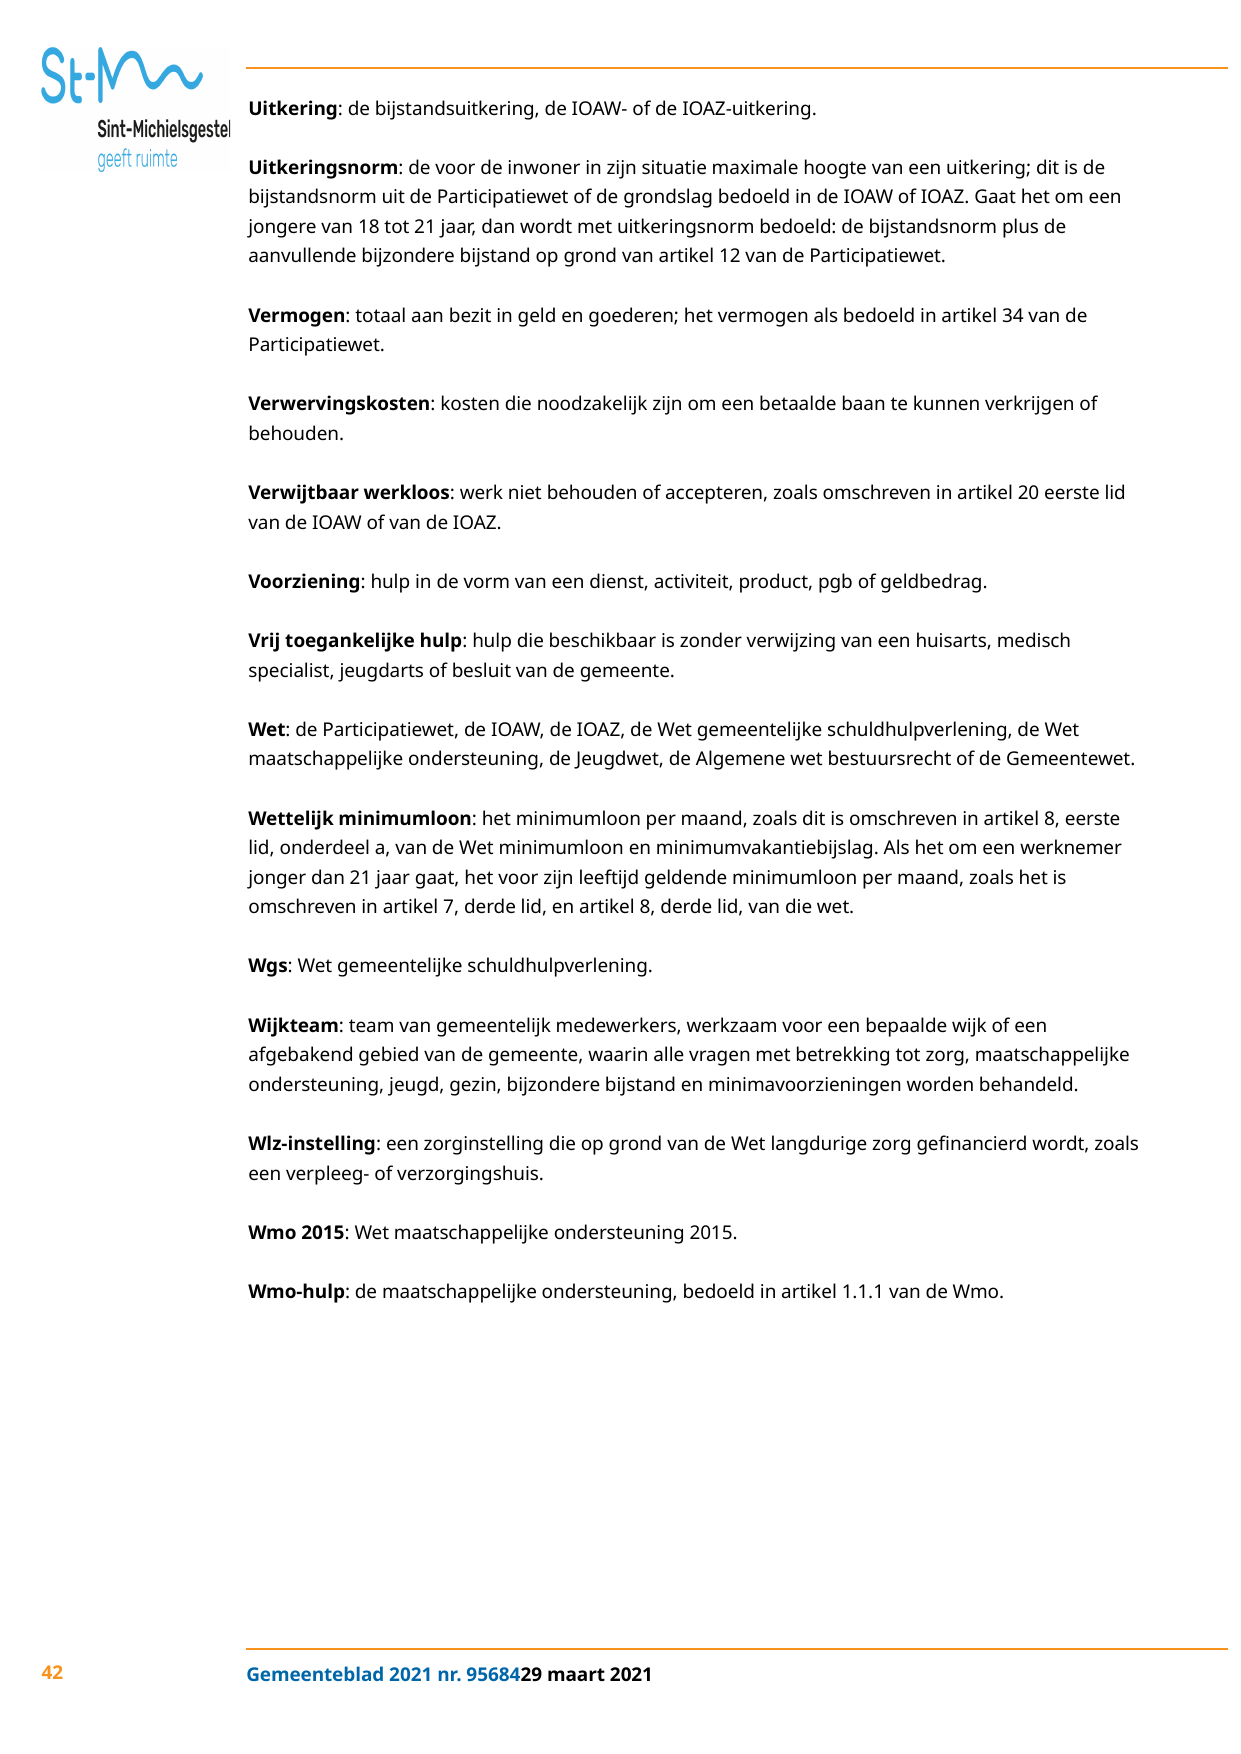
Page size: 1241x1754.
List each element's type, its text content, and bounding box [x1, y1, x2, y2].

text Wet: de Participatiewet, de IOAW, de IOAZ, de Wet gemeentelijke schuldhulpverlening, de Wet maatschappelijke ondersteuning, de Jeugdwet, de Algemene wet bestuursrecht of de Gemeentewet. [248, 716, 1152, 771]
text Vermogen: totaal aan bezit in geld en goederen; het vermogen als bedoeld in artikel 34 van de Participatiewet. [248, 302, 1152, 357]
text Wettelijk minimumloon: het minimumloon per maand, zoals dit is omschreven in artikel 8, eerste lid, onderdeel a, van de Wet minimumloon en minimumvakantiebijslag. Als het om een werknemer jonger dan 21 jaar gaat, het voor zijn leeftijd geldende minimumloon per maand, zoals het is omschreven in artikel 7, derde lid, en artikel 8, derde lid, van die wet. [248, 805, 1152, 919]
text Wgs: Wet gemeentelijke schuldhulpverlening. [248, 953, 1152, 978]
text Wmo 2015: Wet maatschappelijke ondersteuning 2015. [248, 1219, 1152, 1245]
text Voorziening: hulp in de vorm van een dienst, activiteit, product, pgb of geldbedrag. [248, 568, 1152, 594]
text Uitkering: de bijstandsuitkering, de IOAW- of de IOAZ-uitkering. [248, 95, 1152, 121]
text Wijkteam: team van gemeentelijk medewerkers, werkzaam voor een bepaalde wijk of een afgebakend gebied van de gemeente, waarin alle vragen met betrekking tot zorg, maatschappelijke ondersteuning, jeugd, gezin, bijzondere bijstand en minimavoorzieningen worden behandeld. [248, 1012, 1152, 1097]
text Verwervingskosten: kosten die noodzakelijk zijn om een betaalde baan te kunnen verkrijgen of behouden. [248, 391, 1152, 446]
text Verwijtbaar werkloos: werk niet behouden of accepteren, zoals omschreven in artikel 20 eerste lid van de IOAW of van de IOAZ. [248, 479, 1152, 535]
text Vrij toegankelijke hulp: hulp die beschikbaar is zonder verwijzing van een huisarts, medisch specialist, jeugdarts of besluit van de gemeente. [248, 627, 1152, 683]
picture [41, 47, 231, 172]
text Uitkeringsnorm: de voor de inwoner in zijn situatie maximale hoogte van een uitkering; dit is de bijstandsnorm uit de Participatiewet of de grondslag bedoeld in de IOAW of IOAZ. Gaat het om een jongere van 18 tot 21 jaar, dan wordt met uitkeringsnorm bedoeld: de bijstandsnorm plus de aanvullende bijzondere bijstand op grond van artikel 12 van de Participatiewet. [248, 154, 1152, 268]
text Wlz-instelling: een zorginstelling die op grond van de Wet langdurige zorg gefinancierd wordt, zoals een verpleeg- of verzorgingshuis. [248, 1130, 1152, 1186]
text Wmo-hulp: de maatschappelijke ondersteuning, bedoeld in artikel 1.1.1 van de Wmo. [248, 1278, 1152, 1304]
